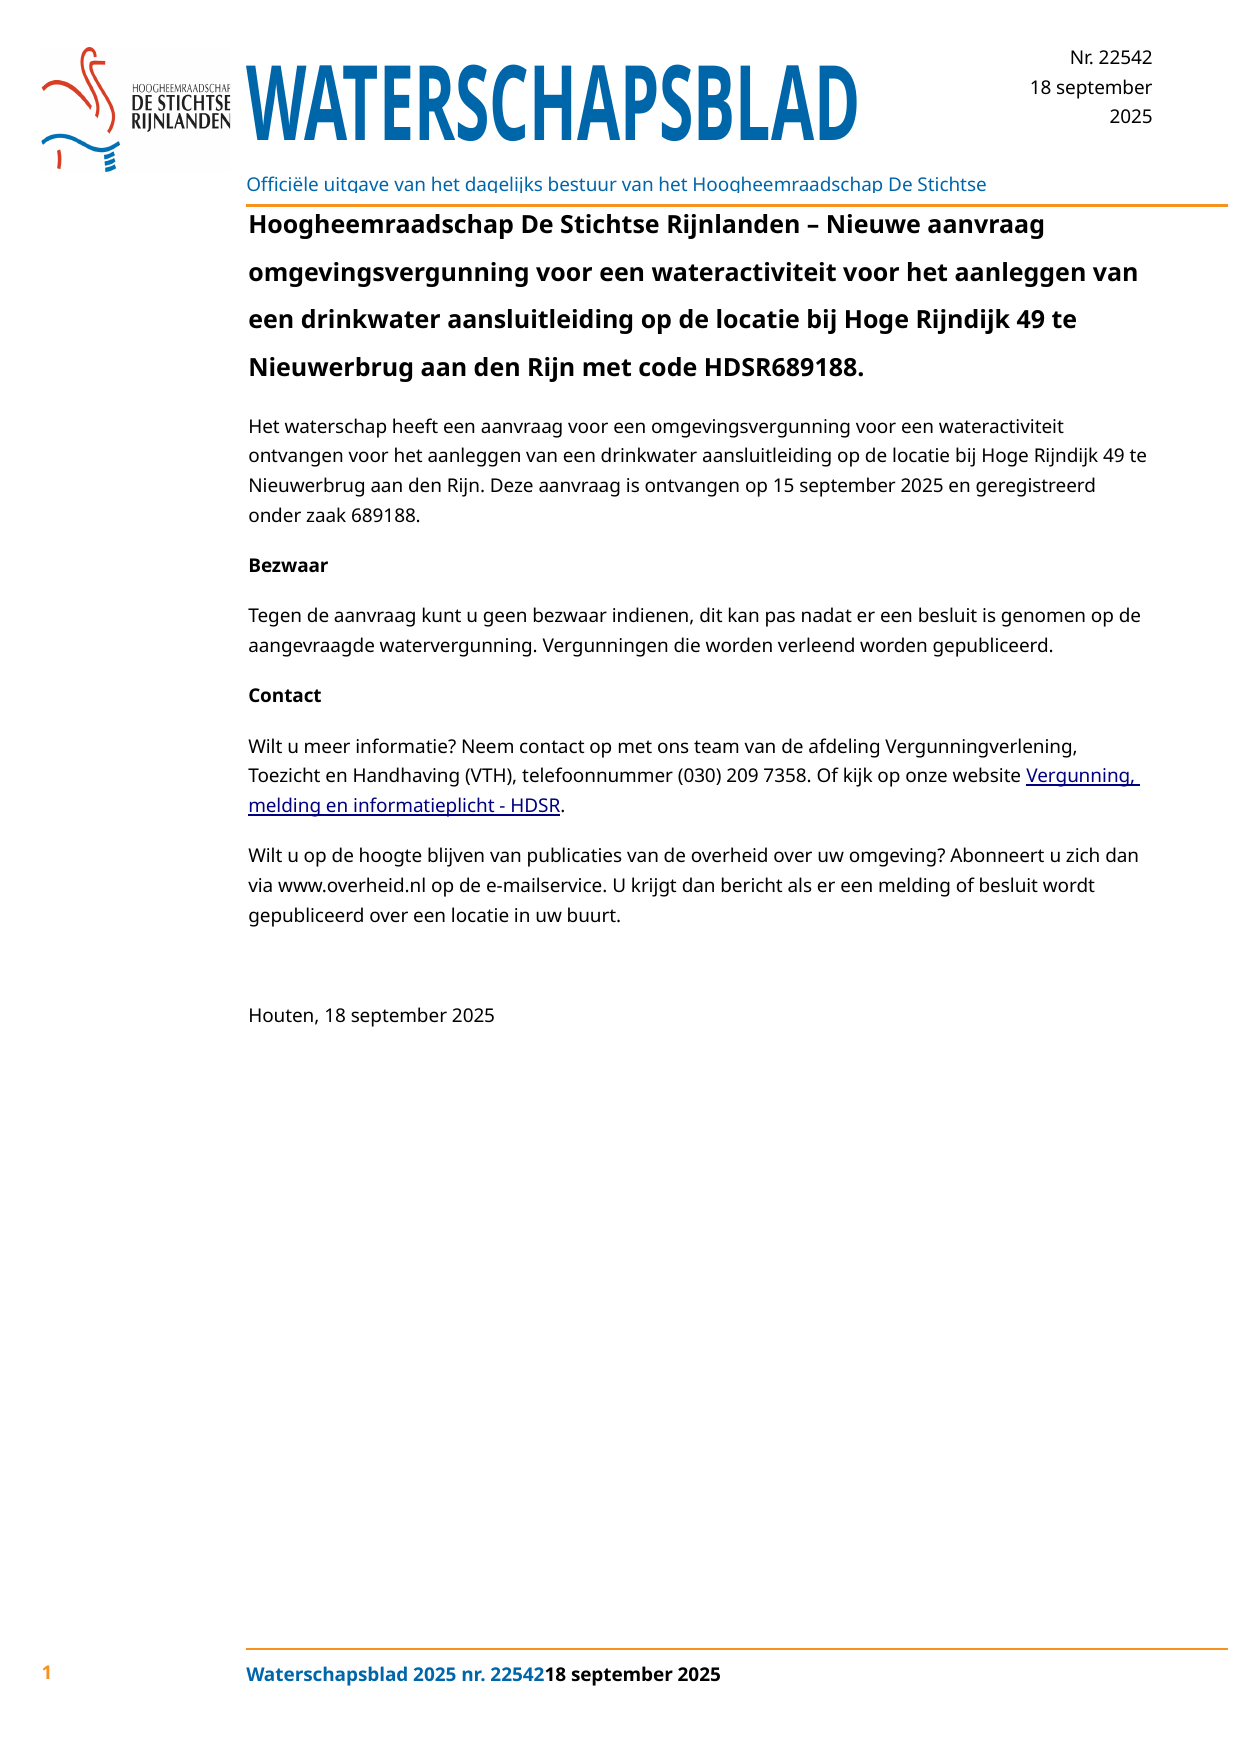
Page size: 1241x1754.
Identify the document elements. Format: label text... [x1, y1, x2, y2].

text Bezwaar [248, 552, 1152, 578]
picture [41, 47, 231, 172]
text Hoogheemraadschap De Stichtse Rijnlanden – Nieuwe aanvraag omgevingsvergunning voor een wateractiviteit voor het aanleggen van een drinkwater aansluitleiding op de locatie bij Hoge Rijndijk 49 te Nieuwerbrug aan den Rijn met code HDSR689188. [248, 207, 1152, 384]
text Tegen de aanvraag kunt u geen bezwaar indienen, dit kan pas nadat er een besluit is genomen op de aangevraagde watervergunning. Vergunningen die worden verleend worden gepubliceerd. [248, 603, 1152, 658]
text Wilt u op de hoogte blijven van publicaties van de overheid over uw omgeving? Abonneert u zich dan via www.overheid.nl op de e-mailservice. U krijgt dan bericht als er een melding of besluit wordt gepubliceerd over een locatie in uw buurt. [248, 843, 1152, 928]
text Wilt u meer informatie? Neem contact op met ons team van de afdeling Vergunningverlening, Toezicht en Handhaving (VTH), telefoonnummer (030) 209 7358. Of kijk op onze website Vergunning, melding en informatieplicht - HDSR. [248, 733, 1152, 818]
text Houten, 18 september 2025 [248, 1003, 1152, 1028]
text Contact [248, 683, 1152, 708]
text Het waterschap heeft een aanvraag voor een omgevingsvergunning voor een wateractiviteit ontvangen voor het aanleggen van een drinkwater aansluitleiding op de locatie bij Hoge Rijndijk 49 te Nieuwerbrug aan den Rijn. Deze aanvraag is ontvangen op 15 september 2025 en geregistreerd onder zaak 689188. [248, 413, 1152, 528]
